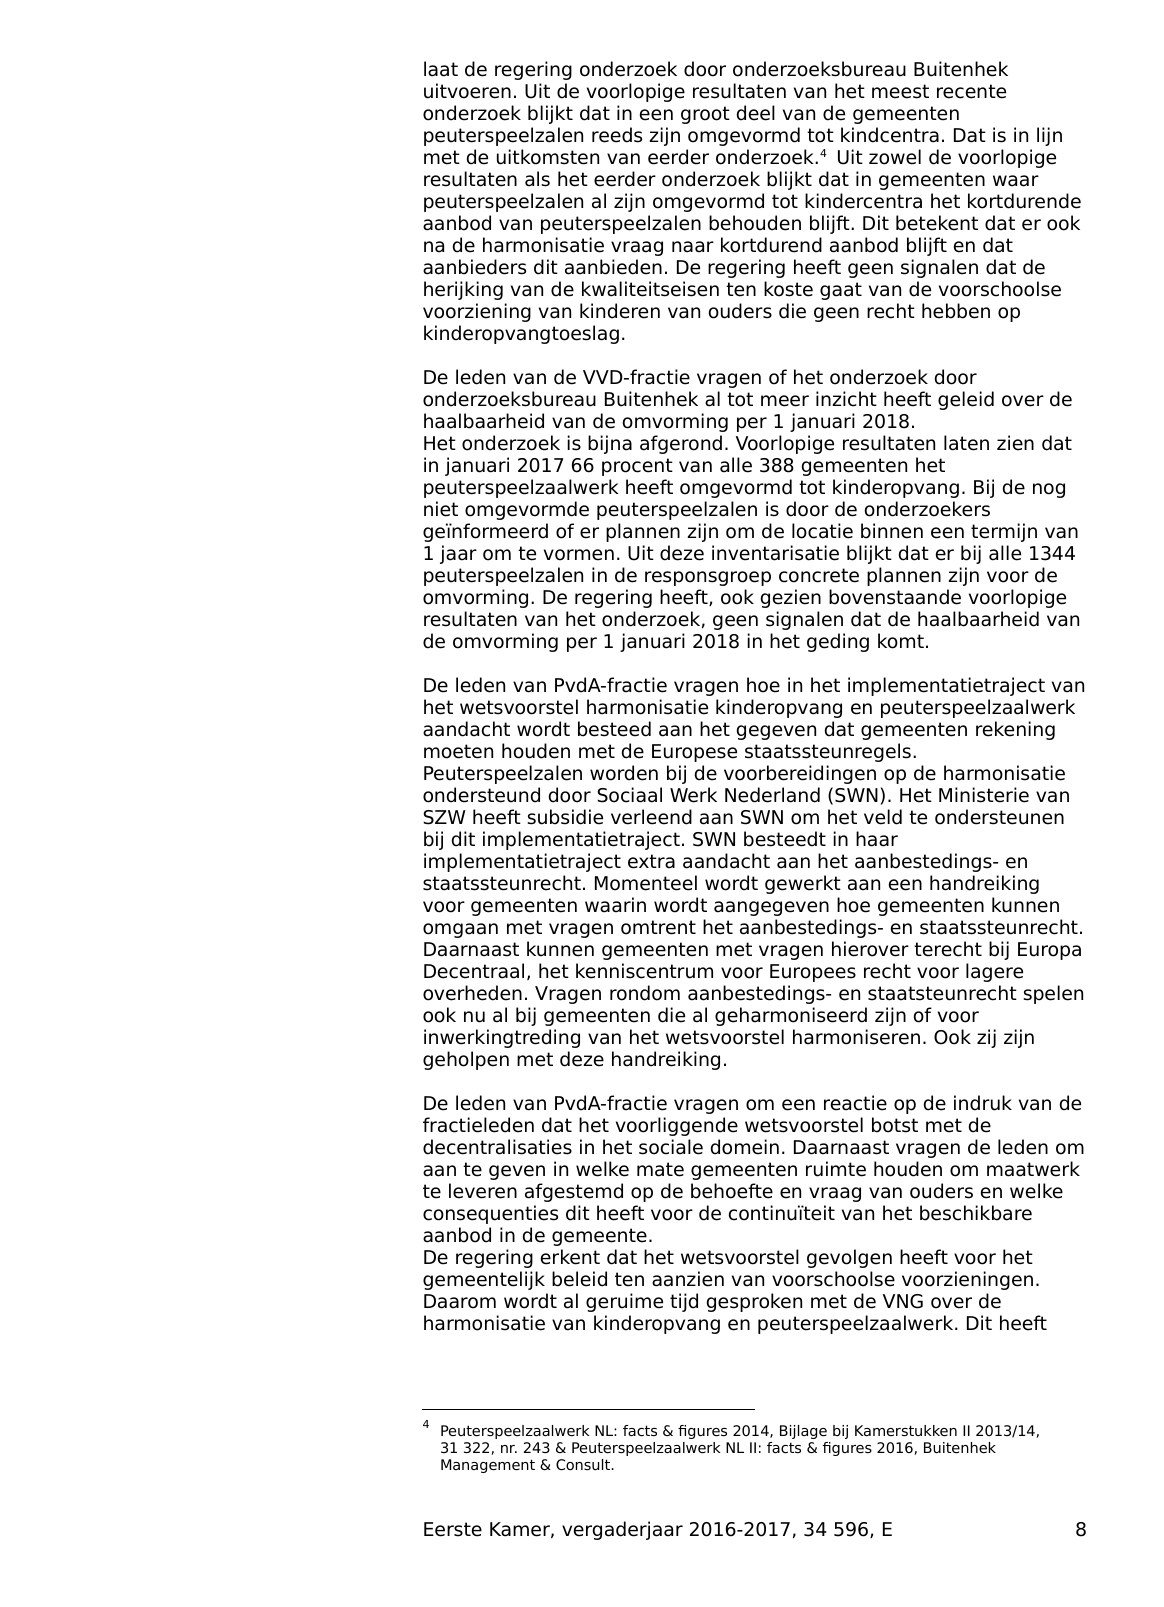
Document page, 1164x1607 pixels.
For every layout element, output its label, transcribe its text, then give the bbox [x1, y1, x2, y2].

text De leden van PvdA-fractie vragen om een reactie op de indruk van de fractieleden dat het voorliggende wetsvoorstel botst met de decentralisaties in het sociale domein. Daarnaast vragen de leden om aan te geven in welke mate gemeenten ruimte houden om maatwerk te leveren afgestemd op de behoefte en vraag van ouders en welke consequenties dit heeft voor de continuïteit van het beschikbare aanbod in de gemeente. [422, 1093, 1087, 1247]
text Peuterspeelzalen worden bij de voorbereidingen op de harmonisatie ondersteund door Sociaal Werk Nederland (SWN). Het Ministerie van SZW heeft subsidie verleend aan SWN om het veld te ondersteunen bij dit implementatietraject. SWN besteedt in haar implementatietraject extra aandacht aan het aanbestedings- en staatssteunrecht. Momenteel wordt gewerkt aan een handreiking voor gemeenten waarin wordt aangegeven hoe gemeenten kunnen omgaan met vragen omtrent het aanbestedings- en staatssteunrecht. Daarnaast kunnen gemeenten met vragen hierover terecht bij Europa Decentraal, het kenniscentrum voor Europees recht voor lagere overheden. Vragen rondom aanbestedings- en staatsteunrecht spelen ook nu al bij gemeenten die al geharmoniseerd zijn of voor inwerkingtreding van het wetsvoorstel harmoniseren. Ook zij zijn geholpen met deze handreiking. [422, 763, 1087, 1071]
text De leden van PvdA-fractie vragen hoe in het implementatietraject van het wetsvoorstel harmonisatie kinderopvang en peuterspeelzaalwerk aandacht wordt besteed aan het gegeven dat gemeenten rekening moeten houden met de Europese staatssteunregels. [422, 675, 1087, 763]
text Peuterspeelzaalwerk NL: facts & figures 2014, Bijlage bij Kamerstukken II 2013/14, 31 322, nr. 243 & Peuterspeelzaalwerk NL II: facts & figures 2016, Buitenhek Management & Consult. [422, 1418, 1087, 1474]
text Het onderzoek is bijna afgerond. Voorlopige resultaten laten zien dat in januari 2017 66 procent van alle 388 gemeenten het peuterspeelzaalwerk heeft omgevormd tot kinderopvang. Bij de nog niet omgevormde peuterspeelzalen is door de onderzoekers geïnformeerd of er plannen zijn om de locatie binnen een termijn van 1 jaar om te vormen. Uit deze inventarisatie blijkt dat er bij alle 1344 peuterspeelzalen in de responsgroep concrete plannen zijn voor de omvorming. De regering heeft, ook gezien bovenstaande voorlopige resultaten van het onderzoek, geen signalen dat de haalbaarheid van de omvorming per 1 januari 2018 in het geding komt. [422, 433, 1087, 653]
text De regering erkent dat het wetsvoorstel gevolgen heeft voor het gemeentelijk beleid ten aanzien van voorschoolse voorzieningen. Daarom wordt al geruime tijd gesproken met de VNG over de harmonisatie van kinderopvang en peuterspeelzaalwerk. Dit heeft [422, 1247, 1087, 1356]
text laat de regering onderzoek door onderzoeksbureau Buitenhek uitvoeren. Uit de voorlopige resultaten van het meest recente onderzoek blijkt dat in een groot deel van de gemeenten peuterspeelzalen reeds zijn omgevormd tot kindcentra. Dat is in lijn met de uitkomsten van eerder onderzoek. Uit zowel de voorlopige resultaten als het eerder onderzoek blijkt dat in gemeenten waar peuterspeelzalen al zijn omgevormd tot kindercentra het kortdurende aanbod van peuterspeelzalen behouden blijft. Dit betekent dat er ook na de harmonisatie vraag naar kortdurend aanbod blijft en dat aanbieders dit aanbieden. De regering heeft geen signalen dat de herijking van de kwaliteitseisen ten koste gaat van de voorschoolse voorziening van kinderen van ouders die geen recht hebben op kinderopvangtoeslag. [422, 59, 1087, 345]
text De leden van de VVD-fractie vragen of het onderzoek door onderzoeksbureau Buitenhek al tot meer inzicht heeft geleid over de haalbaarheid van de omvorming per 1 januari 2018. [422, 367, 1087, 433]
